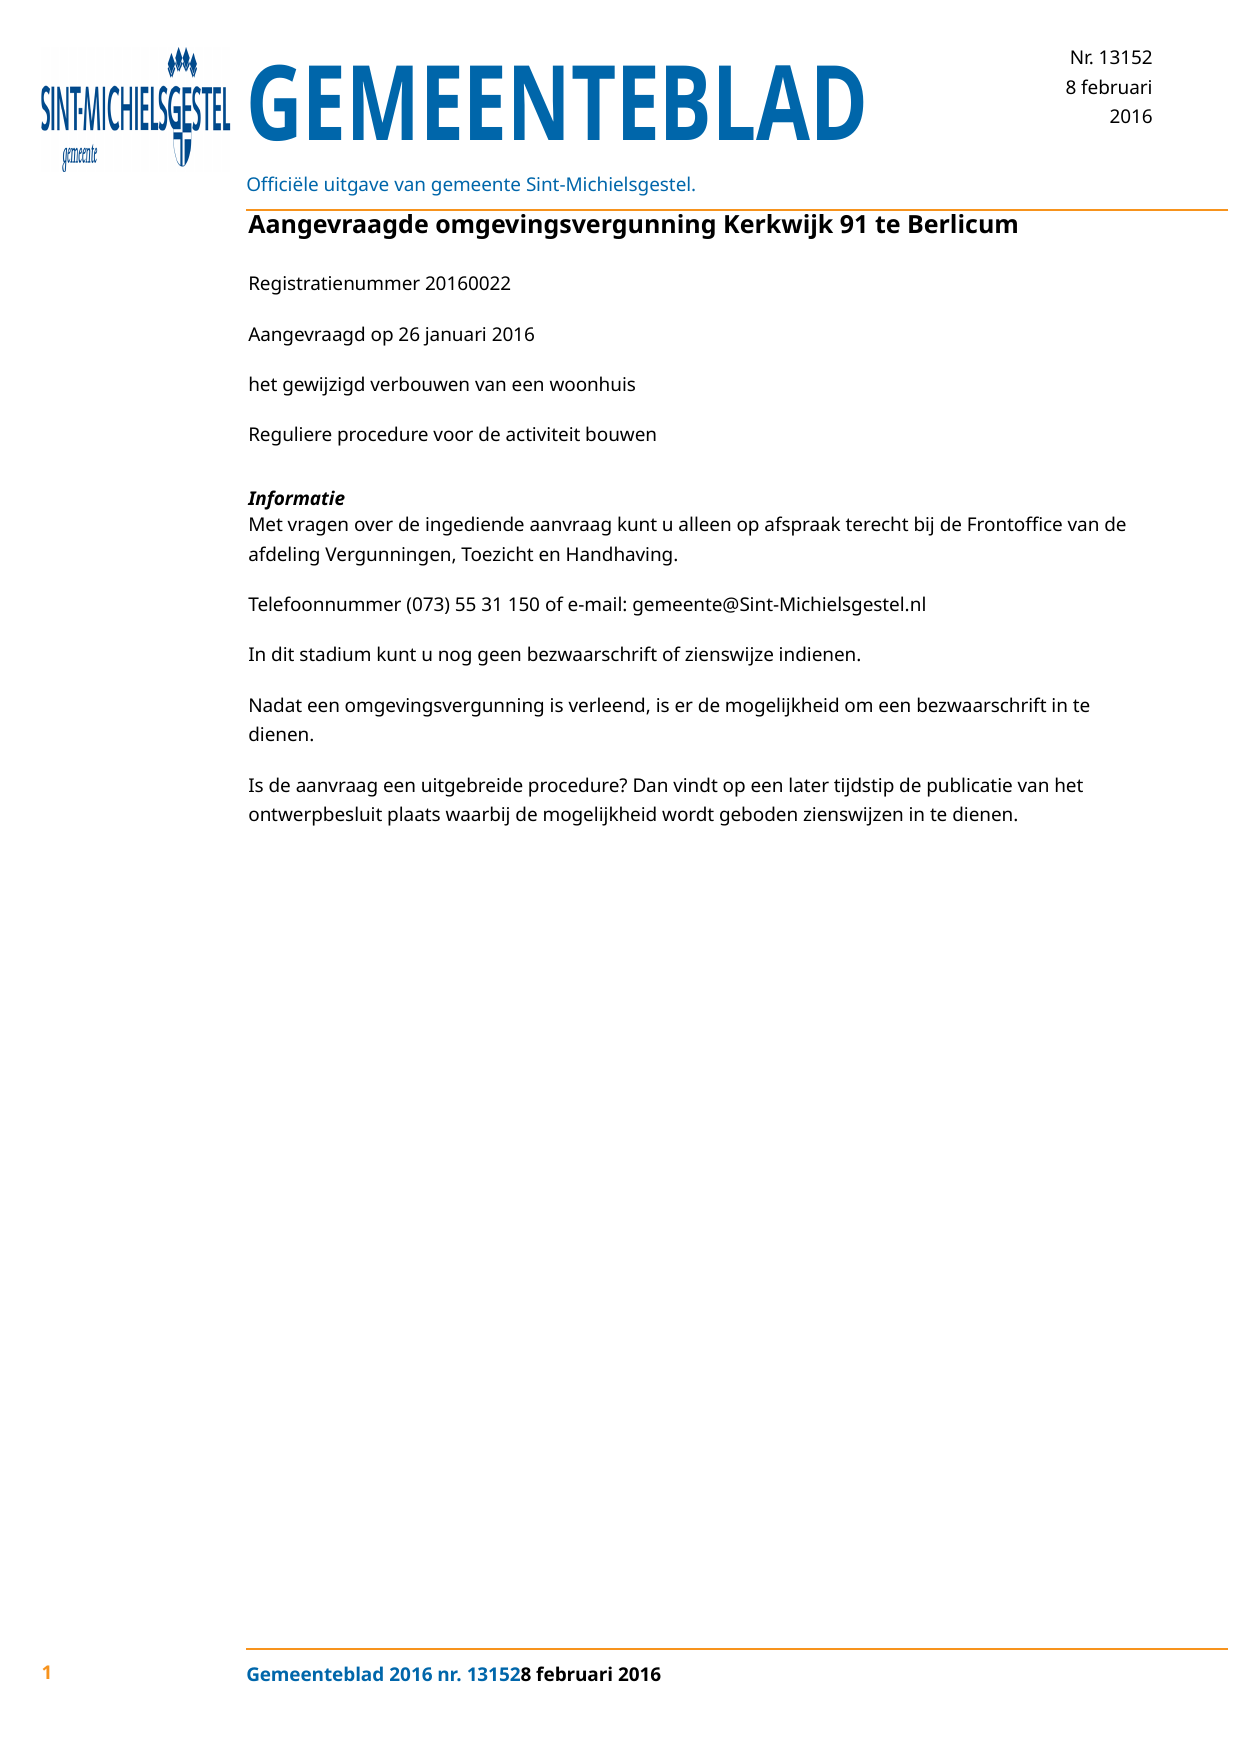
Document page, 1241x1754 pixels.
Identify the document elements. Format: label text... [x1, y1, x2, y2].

text Nadat een omgevingsvergunning is verleend, is er de mogelijkheid om een bezwaarschrift in te dienen. [248, 692, 1152, 747]
text Is de aanvraag een uitgebreide procedure? Dan vindt op een later tijdstip de publicatie van het ontwerpbesluit plaats waarbij de mogelijkheid wordt geboden zienswijzen in te dienen. [248, 772, 1152, 827]
text het gewijzigd verbouwen van een woonhuis [248, 371, 1152, 397]
text Registratienummer 20160022 [248, 270, 1152, 296]
text In dit stadium kunt u nog geen bezwaarschrift of zienswijze indienen. [248, 642, 1152, 667]
text Aangevraagde omgevingsvergunning Kerkwijk 91 te Berlicum [248, 211, 1152, 241]
picture [41, 47, 231, 172]
text Informatie [248, 486, 1152, 511]
text Telefoonnummer (073) 55 31 150 of e-mail: gemeente@Sint-Michielsgestel.nl [248, 591, 1152, 617]
text Aangevraagd op 26 januari 2016 [248, 321, 1152, 346]
text Met vragen over de ingediende aanvraag kunt u alleen op afspraak terecht bij de Frontoffice van de afdeling Vergunningen, Toezicht en Handhaving. [248, 511, 1152, 567]
text Reguliere procedure voor de activiteit bouwen [248, 422, 1152, 447]
